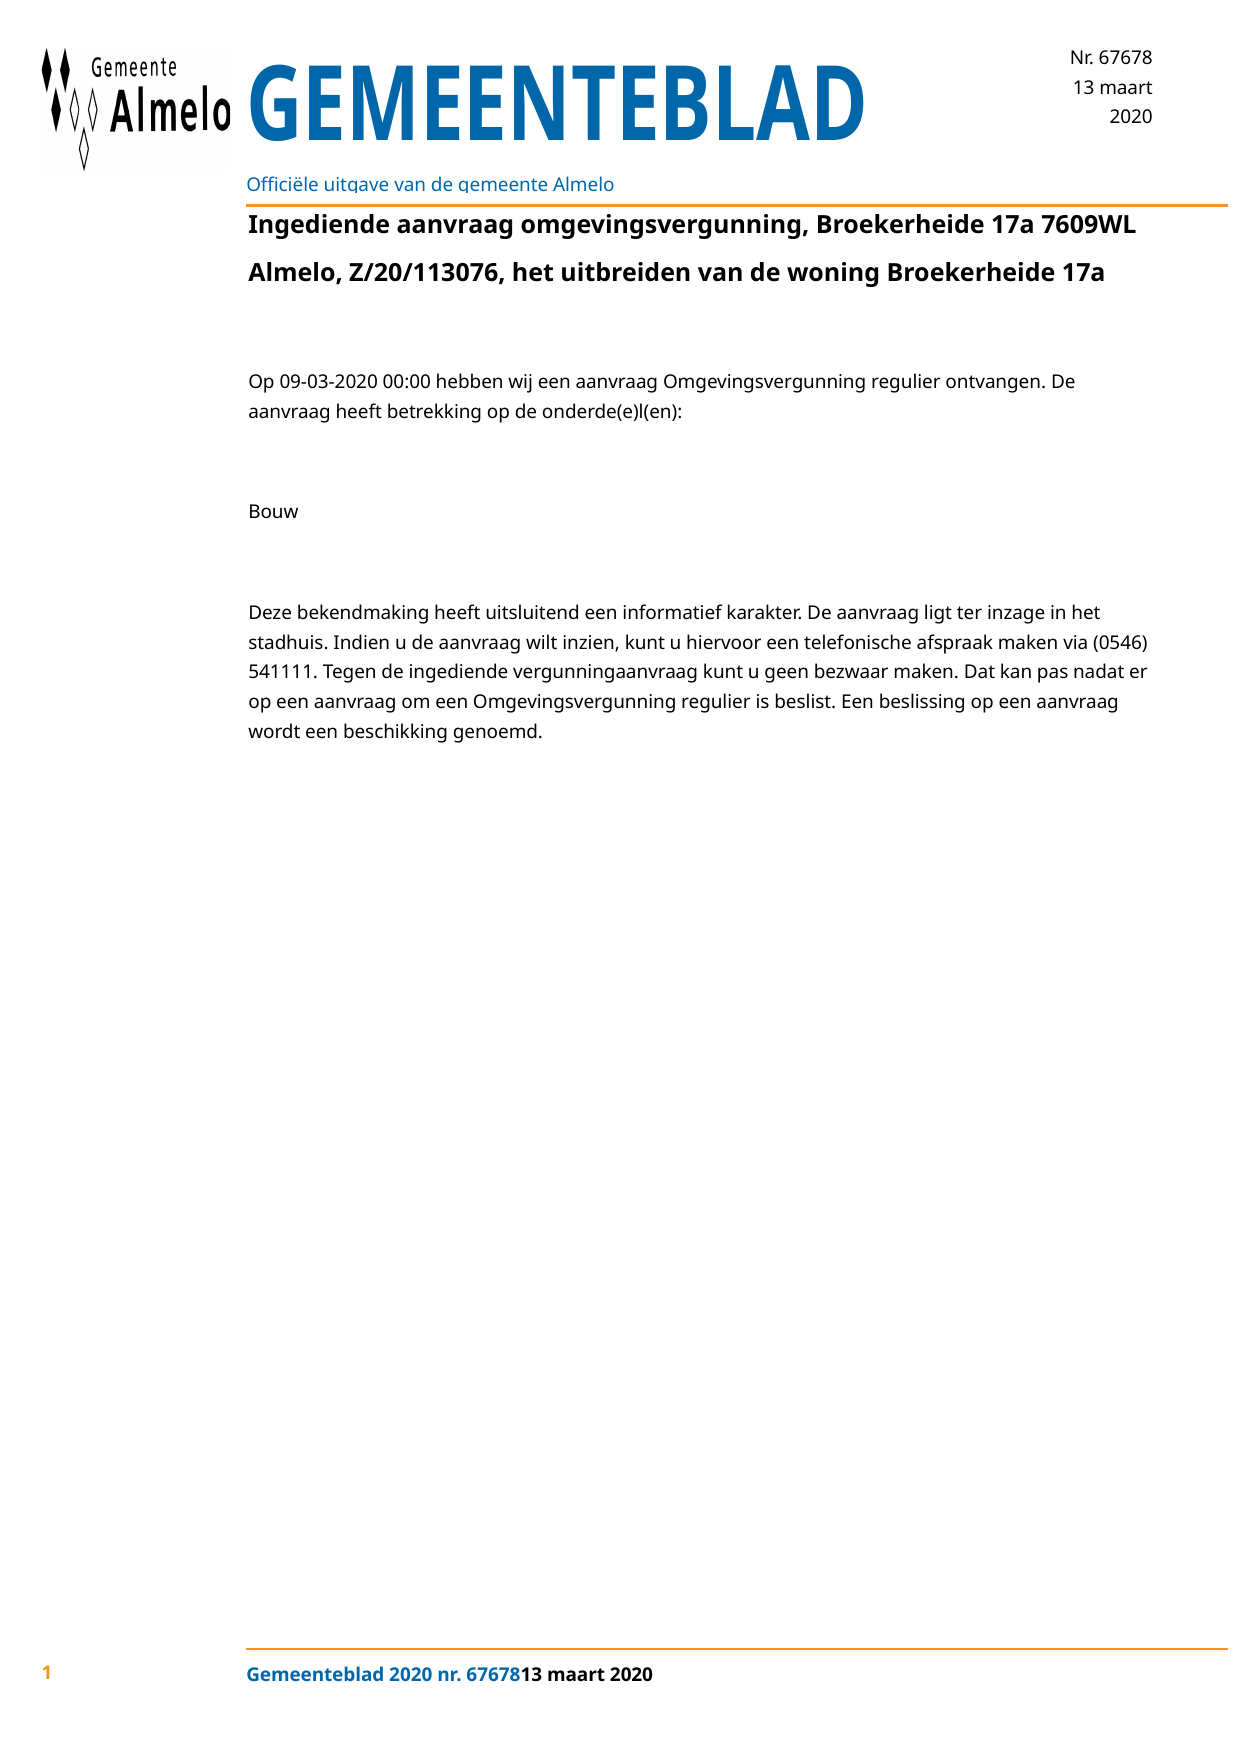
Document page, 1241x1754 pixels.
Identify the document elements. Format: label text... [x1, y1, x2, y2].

picture [41, 47, 231, 172]
text Deze bekendmaking heeft uitsluitend een informatief karakter. De aanvraag ligt ter inzage in het stadhuis. Indien u de aanvraag wilt inzien, kunt u hiervoor een telefonische afspraak maken via (0546) 541111. Tegen de ingediende vergunningaanvraag kunt u geen bezwaar maken. Dat kan pas nadat er op een aanvraag om een Omgevingsvergunning regulier is beslist. Een beslissing op een aanvraag wordt een beschikking genoemd. [248, 599, 1152, 744]
text Bouw [248, 499, 1152, 524]
text Ingediende aanvraag omgevingsvergunning, Broekerheide 17a 7609WL Almelo, Z/20/113076, het uitbreiden van de woning Broekerheide 17a [248, 207, 1152, 288]
text Op 09-03-2020 00:00 hebben wij een aanvraag Omgevingsvergunning regulier ontvangen. De aanvraag heeft betrekking op de onderde(e)l(en): [248, 368, 1152, 424]
